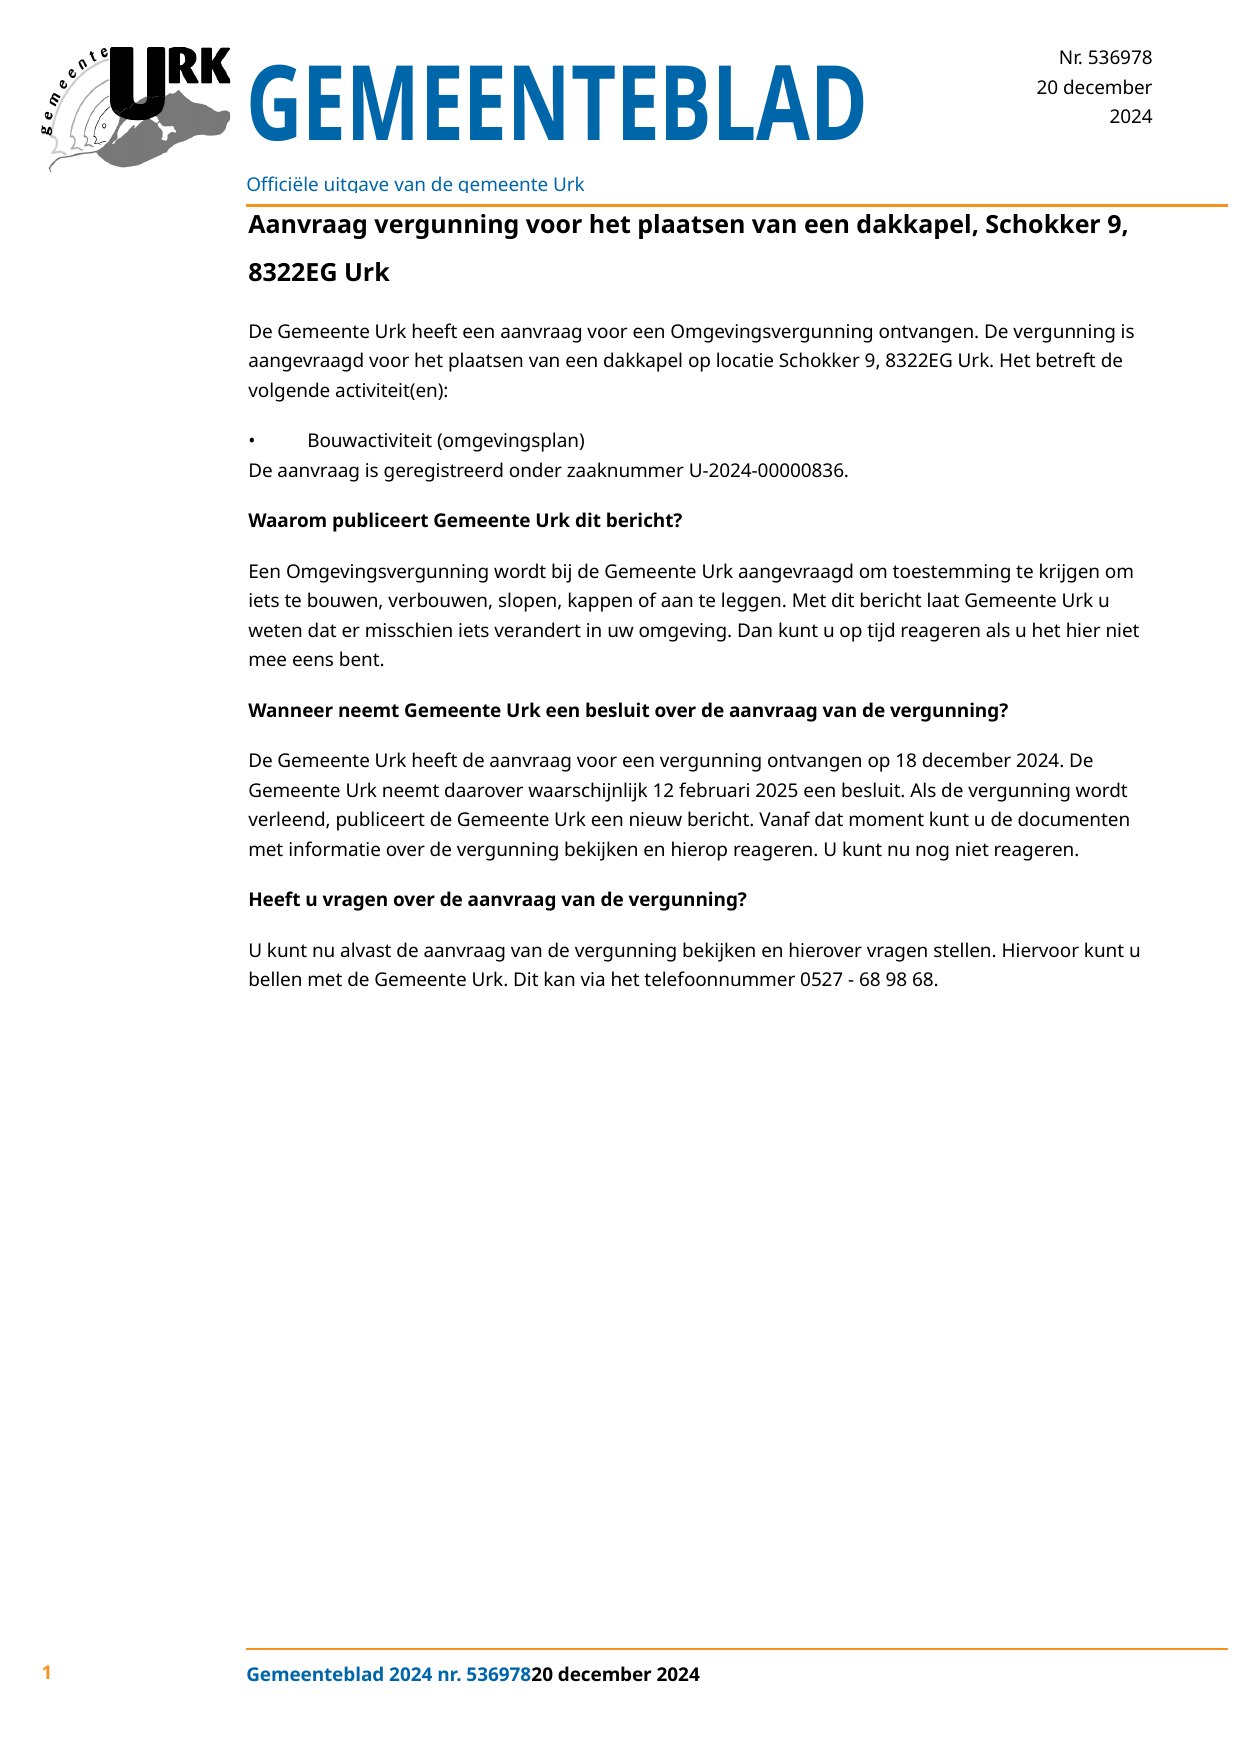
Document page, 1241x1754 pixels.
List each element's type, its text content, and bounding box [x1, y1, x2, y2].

text Aanvraag vergunning voor het plaatsen van een dakkapel, Schokker 9, 8322EG Urk [248, 207, 1152, 288]
text De aanvraag is geregistreerd onder zaaknummer U-2024-00000836. [248, 457, 1152, 483]
text Heeft u vragen over de aanvraag van de vergunning? [248, 887, 1152, 912]
text Een Omgevingsvergunning wordt bij de Gemeente Urk aangevraagd om toestemming te krijgen om iets te bouwen, verbouwen, slopen, kappen of aan te leggen. Met dit bericht laat Gemeente Urk u weten dat er misschien iets verandert in uw omgeving. Dan kunt u op tijd reageren als u het hier niet mee eens bent. [248, 558, 1152, 672]
picture [41, 47, 231, 172]
text Wanneer neemt Gemeente Urk een besluit over de aanvraag van de vergunning? [248, 697, 1152, 723]
text De Gemeente Urk heeft een aanvraag voor een Omgevingsvergunning ontvangen. De vergunning is aangevraagd voor het plaatsen van een dakkapel op locatie Schokker 9, 8322EG Urk. Het betreft de volgende activiteit(en): [248, 318, 1152, 403]
list Bouwactiviteit (omgevingsplan) [248, 427, 1152, 453]
text De Gemeente Urk heeft de aanvraag voor een vergunning ontvangen op 18 december 2024. De Gemeente Urk neemt daarover waarschijnlijk 12 februari 2025 een besluit. Als de vergunning wordt verleend, publiceert de Gemeente Urk een nieuw bericht. Vanaf dat moment kunt u de documenten met informatie over de vergunning bekijken en hierop reageren. U kunt nu nog niet reageren. [248, 747, 1152, 862]
text Waarom publiceert Gemeente Urk dit bericht? [248, 507, 1152, 533]
text U kunt nu alvast de aanvraag van de vergunning bekijken en hierover vragen stellen. Hiervoor kunt u bellen met de Gemeente Urk. Dit kan via het telefoonnummer 0527 - 68 98 68. [248, 937, 1152, 992]
